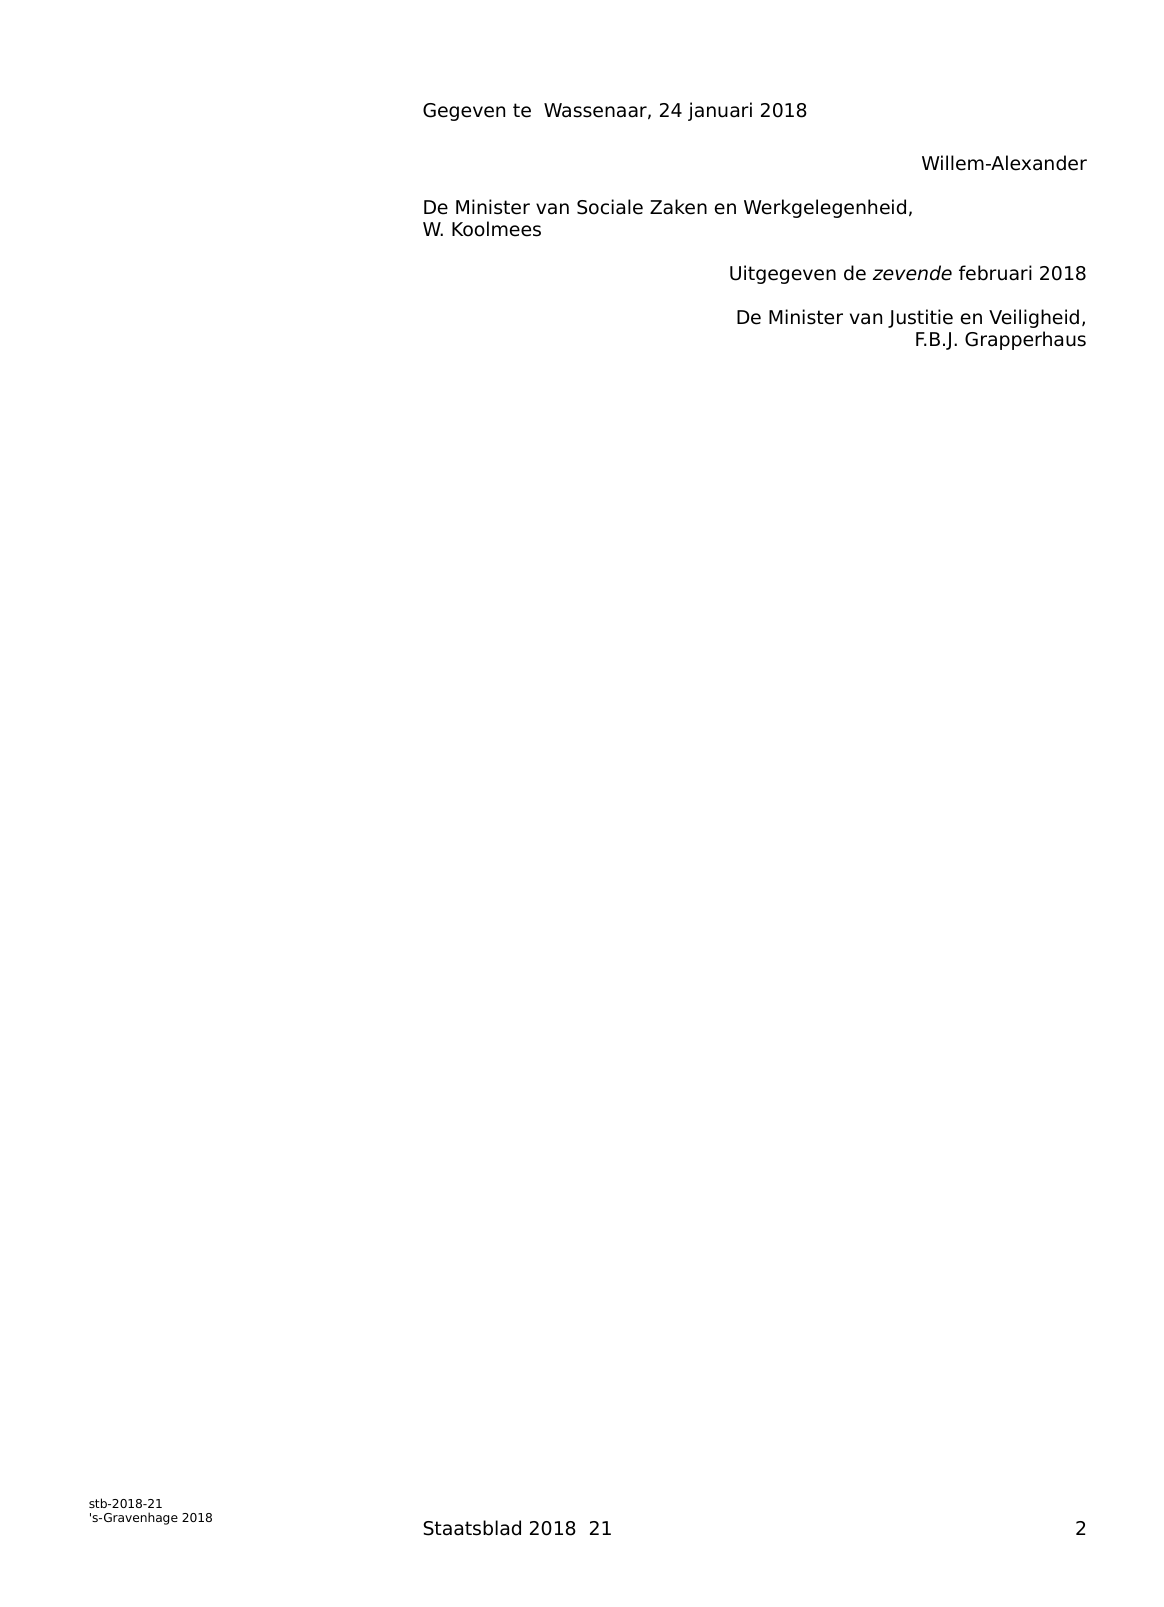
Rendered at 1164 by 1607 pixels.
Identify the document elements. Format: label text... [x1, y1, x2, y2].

text De Minister van Justitie en Veiligheid, F.B.J. Grapperhaus [422, 307, 1087, 351]
text Gegeven te Wassenaar, 24 januari 2018 [422, 100, 1087, 122]
text 's-Gravenhage 2018 [88, 1511, 323, 1525]
text De Minister van Sociale Zaken en Werkgelegenheid, W. Koolmees [422, 197, 1087, 241]
text Willem-Alexander [422, 152, 1087, 174]
text stb-2018-21 [88, 1497, 323, 1511]
text Uitgegeven de zevende februari 2018 [422, 263, 1087, 285]
